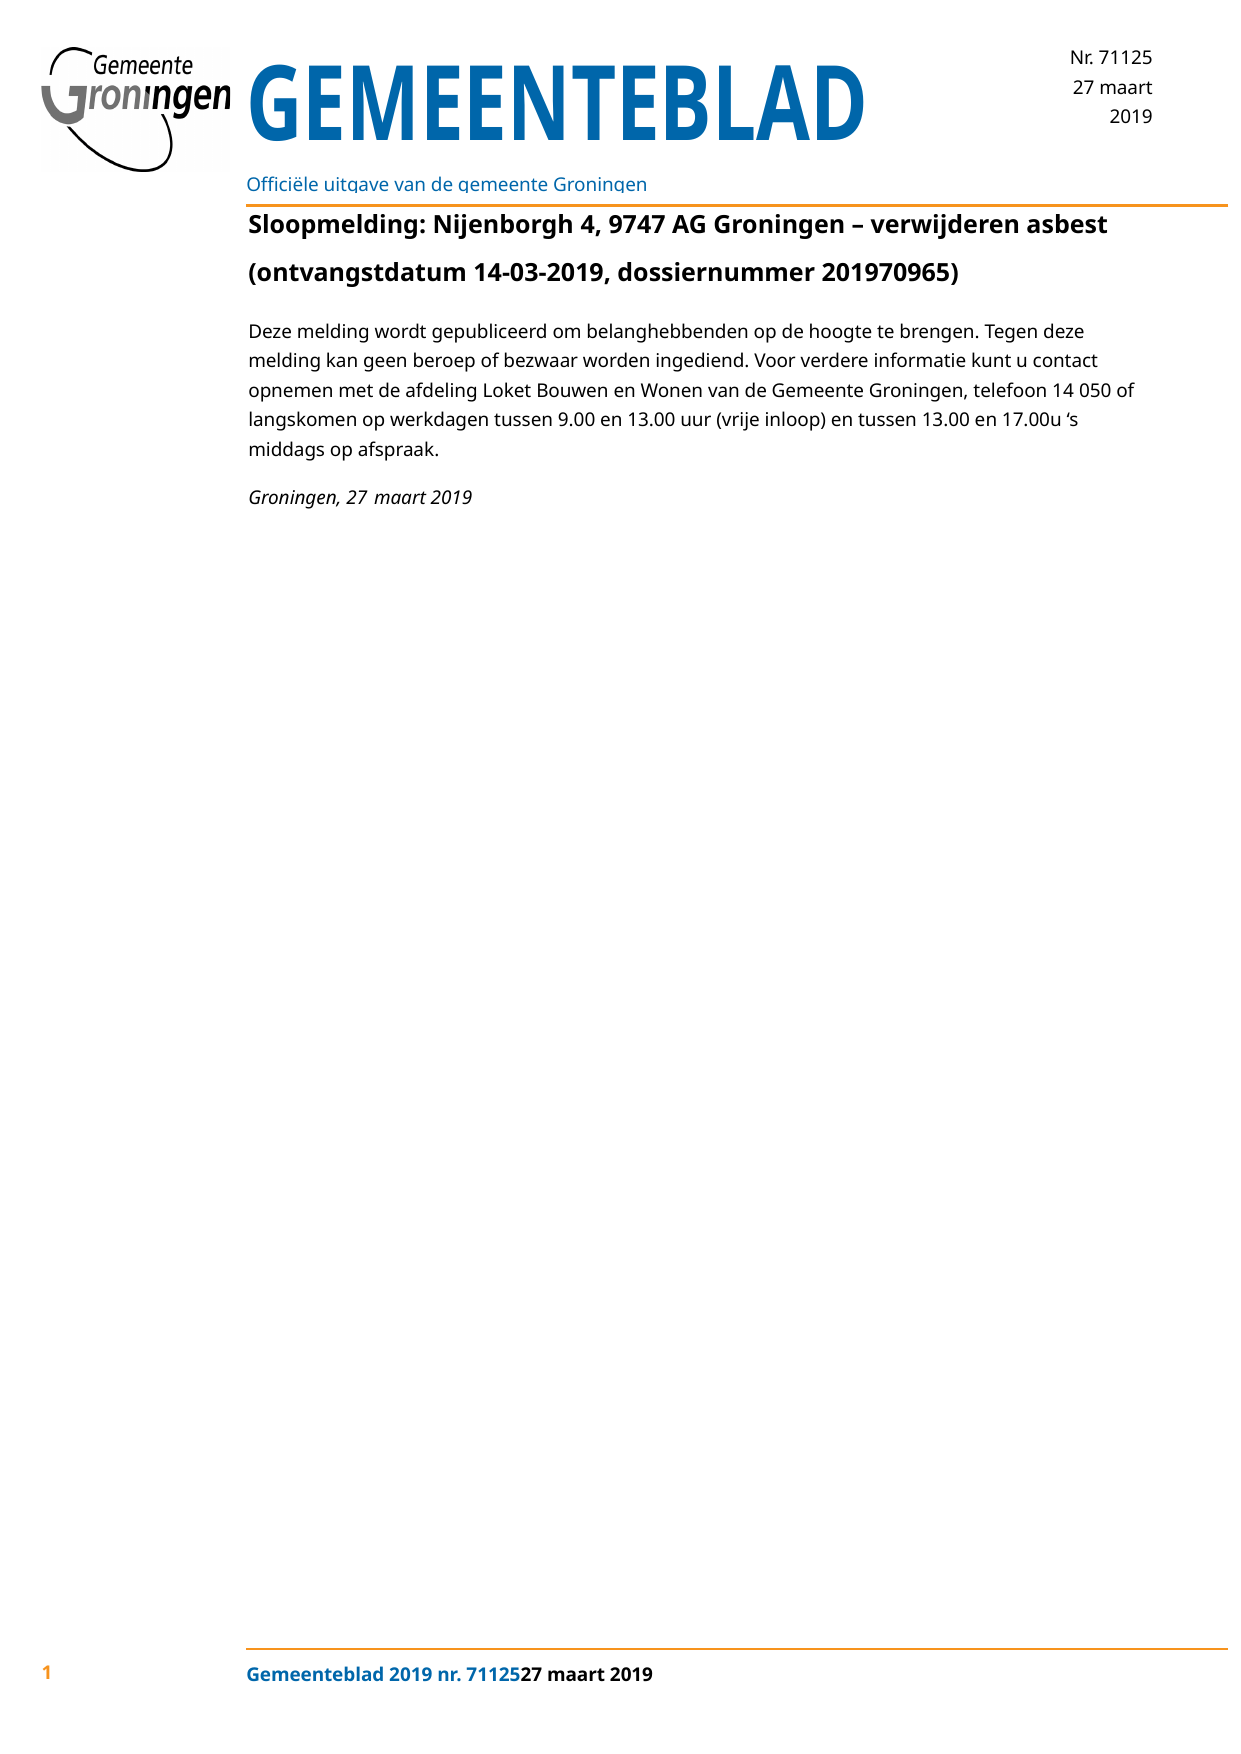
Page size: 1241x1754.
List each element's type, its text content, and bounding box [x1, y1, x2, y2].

picture [41, 47, 231, 172]
text Deze melding wordt gepubliceerd om belanghebbenden op de hoogte te brengen. Tegen deze melding kan geen beroep of bezwaar worden ingediend. Voor verdere informatie kunt u contact opnemen met de afdeling Loket Bouwen en Wonen van de Gemeente Groningen, telefoon 14 050 of langskomen op werkdagen tussen 9.00 en 13.00 uur (vrije inloop) en tussen 13.00 en 17.00u ‘s middags op afspraak. [248, 318, 1152, 462]
text Sloopmelding: Nijenborgh 4, 9747 AG Groningen – verwijderen asbest (ontvangstdatum 14-03-2019, dossiernummer 201970965) [248, 207, 1152, 288]
text Groningen, 27 maart 2019 [248, 484, 1152, 510]
